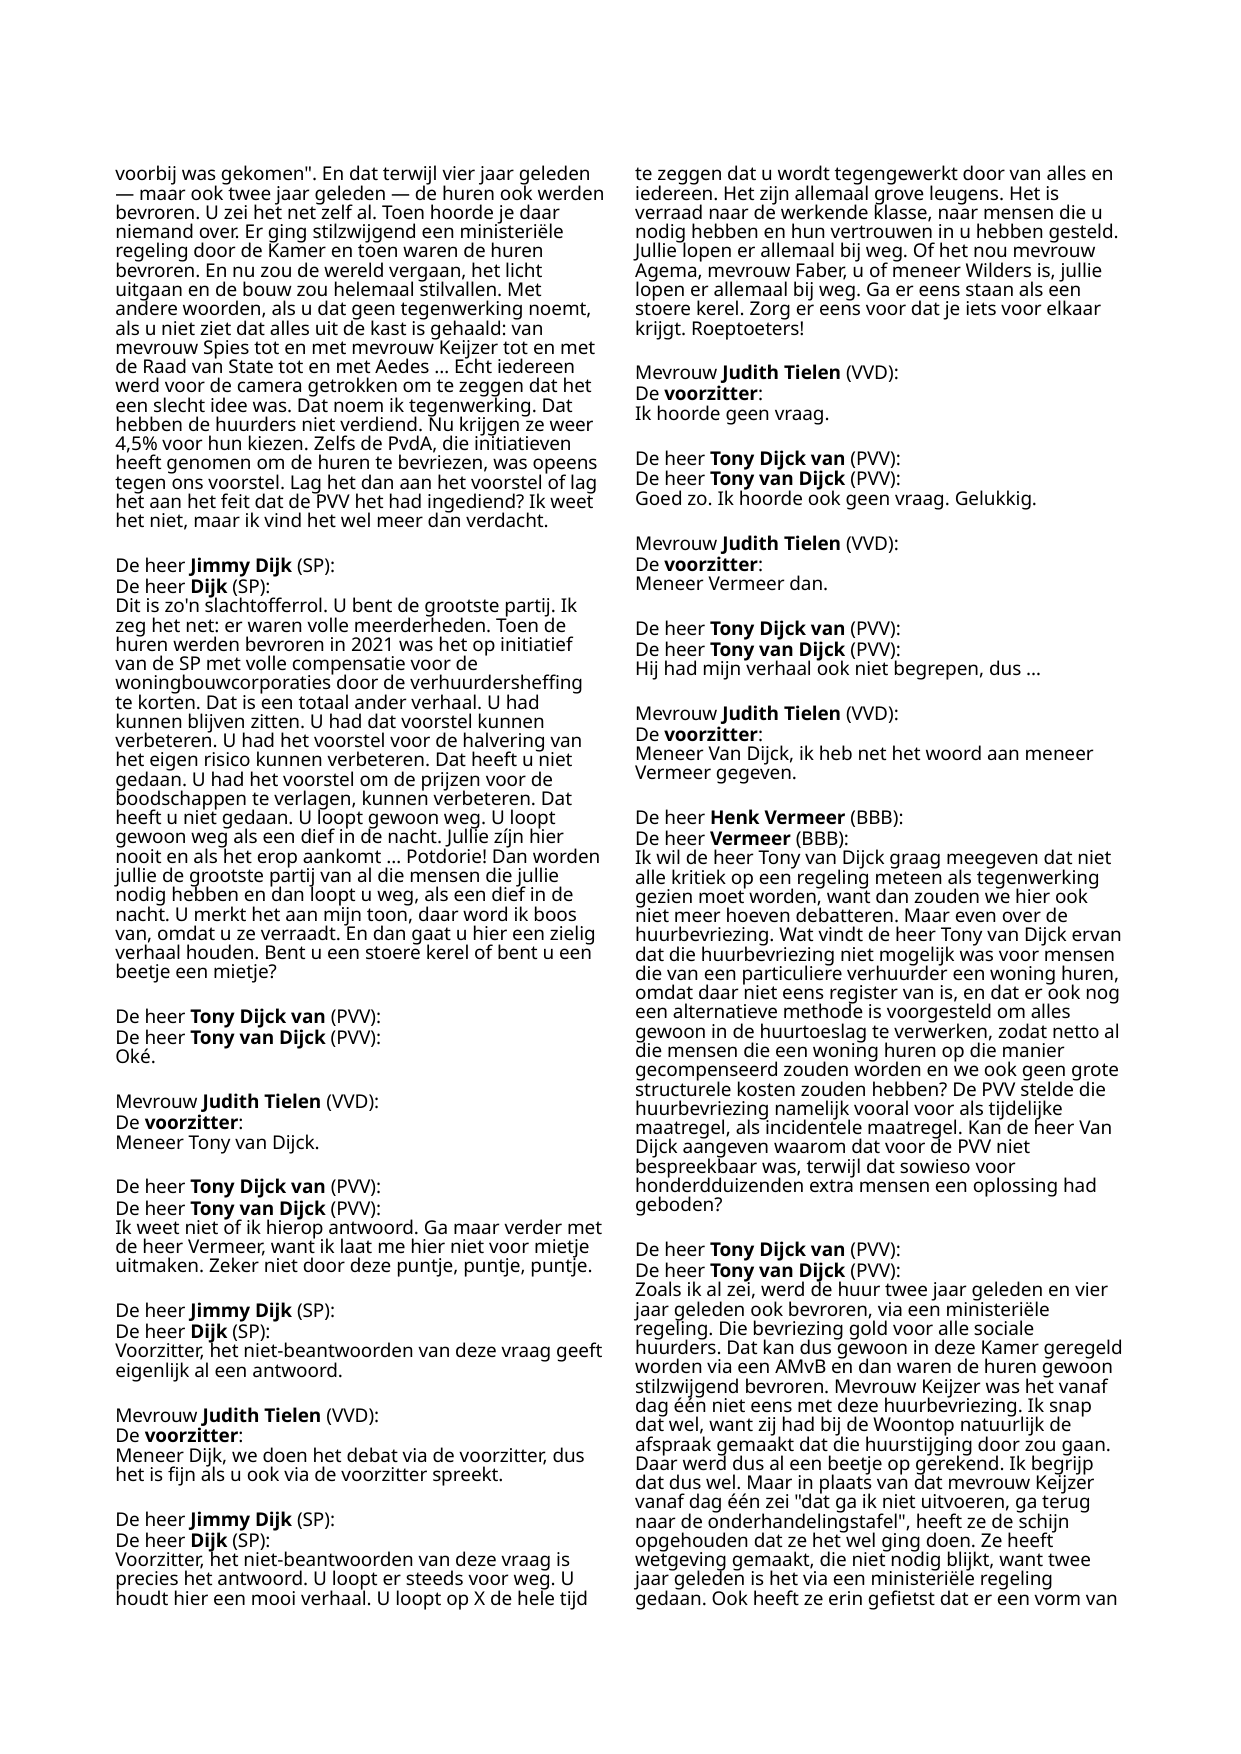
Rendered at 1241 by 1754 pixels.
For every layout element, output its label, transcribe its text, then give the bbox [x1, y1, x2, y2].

text De heer Tony Dijck van (PVV): [115, 1003, 605, 1029]
text Ik wil de heer Tony van Dijck graag meegeven dat niet alle kritiek op een regeling meteen als tegenwerking gezien moet worden, want dan zouden we hier ook niet meer hoeven debatteren. Maar even over de huurbevriezing. Wat vindt de heer Tony van Dijck ervan dat die huurbevriezing niet mogelijk was voor mensen die van een particuliere verhuurder een woning huren, omdat daar niet eens register van is, en dat er ook nog een alternatieve methode is voorgesteld om alles gewoon in de huurtoeslag te verwerken, zodat netto al die mensen die een woning huren op die manier gecompenseerd zouden worden en we ook geen grote structurele kosten zouden hebben? De PVV stelde die huurbevriezing namelijk vooral voor als tijdelijke maatregel, als incidentele maatregel. Kan de heer Van Dijck aangeven waarom dat voor de PVV niet bespreekbaar was, terwijl dat sowieso voor honderdduizenden extra mensen een oplossing had geboden? [635, 849, 1125, 1216]
text Mevrouw Judith Tielen (VVD): [635, 530, 1125, 556]
text Ik hoorde geen vraag. [635, 404, 1125, 424]
text De voorzitter: [115, 1427, 605, 1447]
text Meneer Dijk, we doen het debat via de voorzitter, dus het is fijn als u ook via de voorzitter spreekt. [115, 1447, 605, 1485]
text Meneer Van Dijck, ik heb net het woord aan meneer Vermeer gegeven. [635, 745, 1125, 783]
text De heer Tony van Dijck (PVV): [635, 1262, 1125, 1281]
text De heer Jimmy Dijk (SP): [115, 1506, 605, 1532]
text Ik weet niet of ik hierop antwoord. Ga maar verder met de heer Vermeer, want ik laat me hier niet voor mietje uitmaken. Zeker niet door deze puntje, puntje, puntje. [115, 1219, 605, 1277]
text Hij had mijn verhaal ook niet begrepen, dus … [635, 660, 1125, 679]
text De heer Tony Dijck van (PVV): [635, 445, 1125, 470]
text Mevrouw Judith Tielen (VVD): [635, 700, 1125, 726]
text De heer Dijk (SP): [115, 1532, 605, 1551]
text Zoals ik al zei, werd de huur twee jaar geleden en vier jaar geleden ook bevroren, via een ministeriële regeling. Die bevriezing gold voor alle sociale huurders. Dat kan dus gewoon in deze Kamer geregeld worden via een AMvB en dan waren de huren gewoon stilzwijgend bevroren. Mevrouw Keijzer was het vanaf dag één niet eens met deze huurbevriezing. Ik snap dat wel, want zij had bij de Woontop natuurlijk de afspraak gemaakt dat die huurstijging door zou gaan. Daar werd dus al een beetje op gerekend. Ik begrijp dat dus wel. Maar in plaats van dat mevrouw Keijzer vanaf dag één zei "dat ga ik niet uitvoeren, ga terug naar de onderhandelingstafel", heeft ze de schijn opgehouden dat ze het wel ging doen. Ze heeft wetgeving gemaakt, die niet nodig blijkt, want twee jaar geleden is het via een ministeriële regeling gedaan. Ook heeft ze erin gefietst dat er een vorm van [635, 1281, 1125, 1609]
text voorbij was gekomen". En dat terwijl vier jaar geleden — maar ook twee jaar geleden — de huren ook werden bevroren. U zei het net zelf al. Toen hoorde je daar niemand over. Er ging stilzwijgend een ministeriële regeling door de Kamer en toen waren de huren bevroren. En nu zou de wereld vergaan, het licht uitgaan en de bouw zou helemaal stilvallen. Met andere woorden, als u dat geen tegenwerking noemt, als u niet ziet dat alles uit de kast is gehaald: van mevrouw Spies tot en met mevrouw Keijzer tot en met de Raad van State tot en met Aedes … Echt iedereen werd voor de camera getrokken om te zeggen dat het een slecht idee was. Dat noem ik tegenwerking. Dat hebben de huurders niet verdiend. Nu krijgen ze weer 4,5% voor hun kiezen. Zelfs de PvdA, die initiatieven heeft genomen om de huren te bevriezen, was opeens tegen ons voorstel. Lag het dan aan het voorstel of lag het aan het feit dat de PVV het had ingediend? Ik weet het niet, maar ik vind het wel meer dan verdacht. [115, 165, 605, 531]
text Mevrouw Judith Tielen (VVD): [115, 1402, 605, 1427]
text De voorzitter: [635, 726, 1125, 745]
text Mevrouw Judith Tielen (VVD): [635, 359, 1125, 385]
text Meneer Tony van Dijck. [115, 1134, 605, 1153]
text Goed zo. Ik hoorde ook geen vraag. Gelukkig. [635, 490, 1125, 509]
text De heer Tony Dijck van (PVV): [115, 1174, 605, 1199]
text De heer Tony Dijck van (PVV): [635, 1236, 1125, 1262]
text De voorzitter: [635, 385, 1125, 404]
text Mevrouw Judith Tielen (VVD): [115, 1089, 605, 1114]
text De heer Tony van Dijck (PVV): [635, 641, 1125, 660]
text Voorzitter, het niet-beantwoorden van deze vraag geeft eigenlijk al een antwoord. [115, 1342, 605, 1381]
text De heer Jimmy Dijk (SP): [115, 1297, 605, 1323]
text De heer Dijk (SP): [115, 578, 605, 597]
text De voorzitter: [635, 556, 1125, 575]
text Voorzitter, het niet-beantwoorden van deze vraag is precies het antwoord. U loopt er steeds voor weg. U houdt hier een mooi verhaal. U loopt op X de hele tijd [115, 1551, 605, 1609]
text De heer Jimmy Dijk (SP): [115, 552, 605, 578]
text De heer Tony van Dijck (PVV): [635, 470, 1125, 490]
text De heer Tony van Dijck (PVV): [115, 1199, 605, 1219]
text De heer Tony Dijck van (PVV): [635, 615, 1125, 641]
text Oké. [115, 1048, 605, 1068]
text De heer Henk Vermeer (BBB): [635, 804, 1125, 830]
text Dit is zo'n slachtofferrol. U bent de grootste partij. Ik zeg het net: er waren volle meerderheden. Toen de huren werden bevroren in 2021 was het op initiatief van de SP met volle compensatie voor de woningbouwcorporaties door de verhuurdersheffing te korten. Dat is een totaal ander verhaal. U had kunnen blijven zitten. U had dat voorstel kunnen verbeteren. U had het voorstel voor de halvering van het eigen risico kunnen verbeteren. Dat heeft u niet gedaan. U had het voorstel om de prijzen voor de boodschappen te verlagen, kunnen verbeteren. Dat heeft u niet gedaan. U loopt gewoon weg. U loopt gewoon weg als een dief in de nacht. Jullie zíjn hier nooit en als het erop aankomt … Potdorie! Dan worden jullie de grootste partij van al die mensen die jullie nodig hebben en dan loopt u weg, als een dief in de nacht. U merkt het aan mijn toon, daar word ik boos van, omdat u ze verraadt. En dan gaat u hier een zielig verhaal houden. Bent u een stoere kerel of bent u een beetje een mietje? [115, 597, 605, 983]
text De voorzitter: [115, 1114, 605, 1134]
text De heer Vermeer (BBB): [635, 830, 1125, 849]
text Meneer Vermeer dan. [635, 575, 1125, 594]
text te zeggen dat u wordt tegengewerkt door van alles en iedereen. Het zijn allemaal grove leugens. Het is verraad naar de werkende klasse, naar mensen die u nodig hebben en hun vertrouwen in u hebben gesteld. Jullie lopen er allemaal bij weg. Of het nou mevrouw Agema, mevrouw Faber, u of meneer Wilders is, jullie lopen er allemaal bij weg. Ga er eens staan als een stoere kerel. Zorg er eens voor dat je iets voor elkaar krijgt. Roeptoeters! [635, 165, 1125, 339]
text De heer Dijk (SP): [115, 1323, 605, 1342]
text De heer Tony van Dijck (PVV): [115, 1029, 605, 1048]
